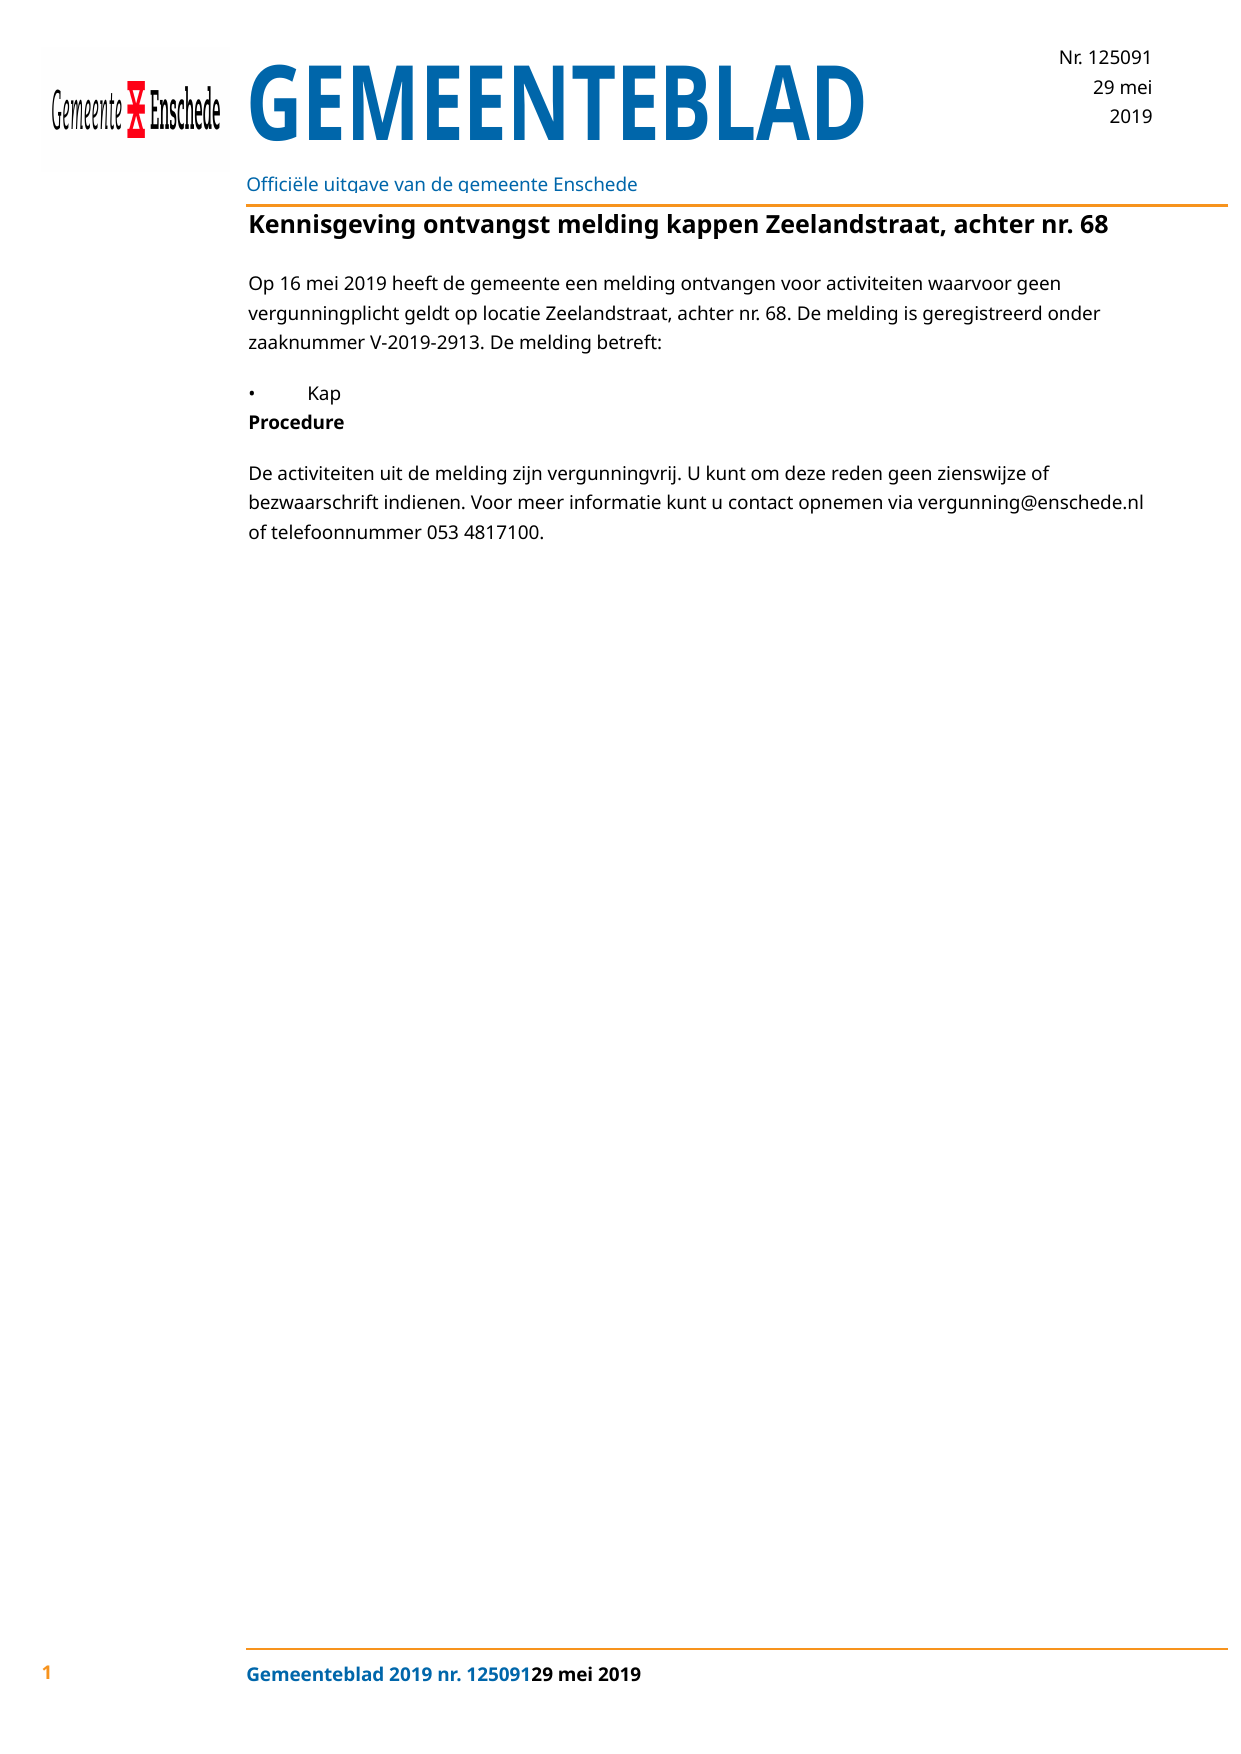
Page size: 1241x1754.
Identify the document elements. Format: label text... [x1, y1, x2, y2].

picture [41, 47, 231, 172]
text Procedure [248, 409, 1152, 435]
list Kap [248, 380, 1152, 406]
text De activiteiten uit de melding zijn vergunningvrij. U kunt om deze reden geen zienswijze of bezwaarschrift indienen. Voor meer informatie kunt u contact opnemen via vergunning@enschede.nl of telefoonnummer 053 4817100. [248, 460, 1152, 545]
text Op 16 mei 2019 heeft de gemeente een melding ontvangen voor activiteiten waarvoor geen vergunningplicht geldt op locatie Zeelandstraat, achter nr. 68. De melding is geregistreerd onder zaaknummer V-2019-2913. De melding betreft: [248, 270, 1152, 355]
text Kennisgeving ontvangst melding kappen Zeelandstraat, achter nr. 68 [248, 207, 1152, 241]
